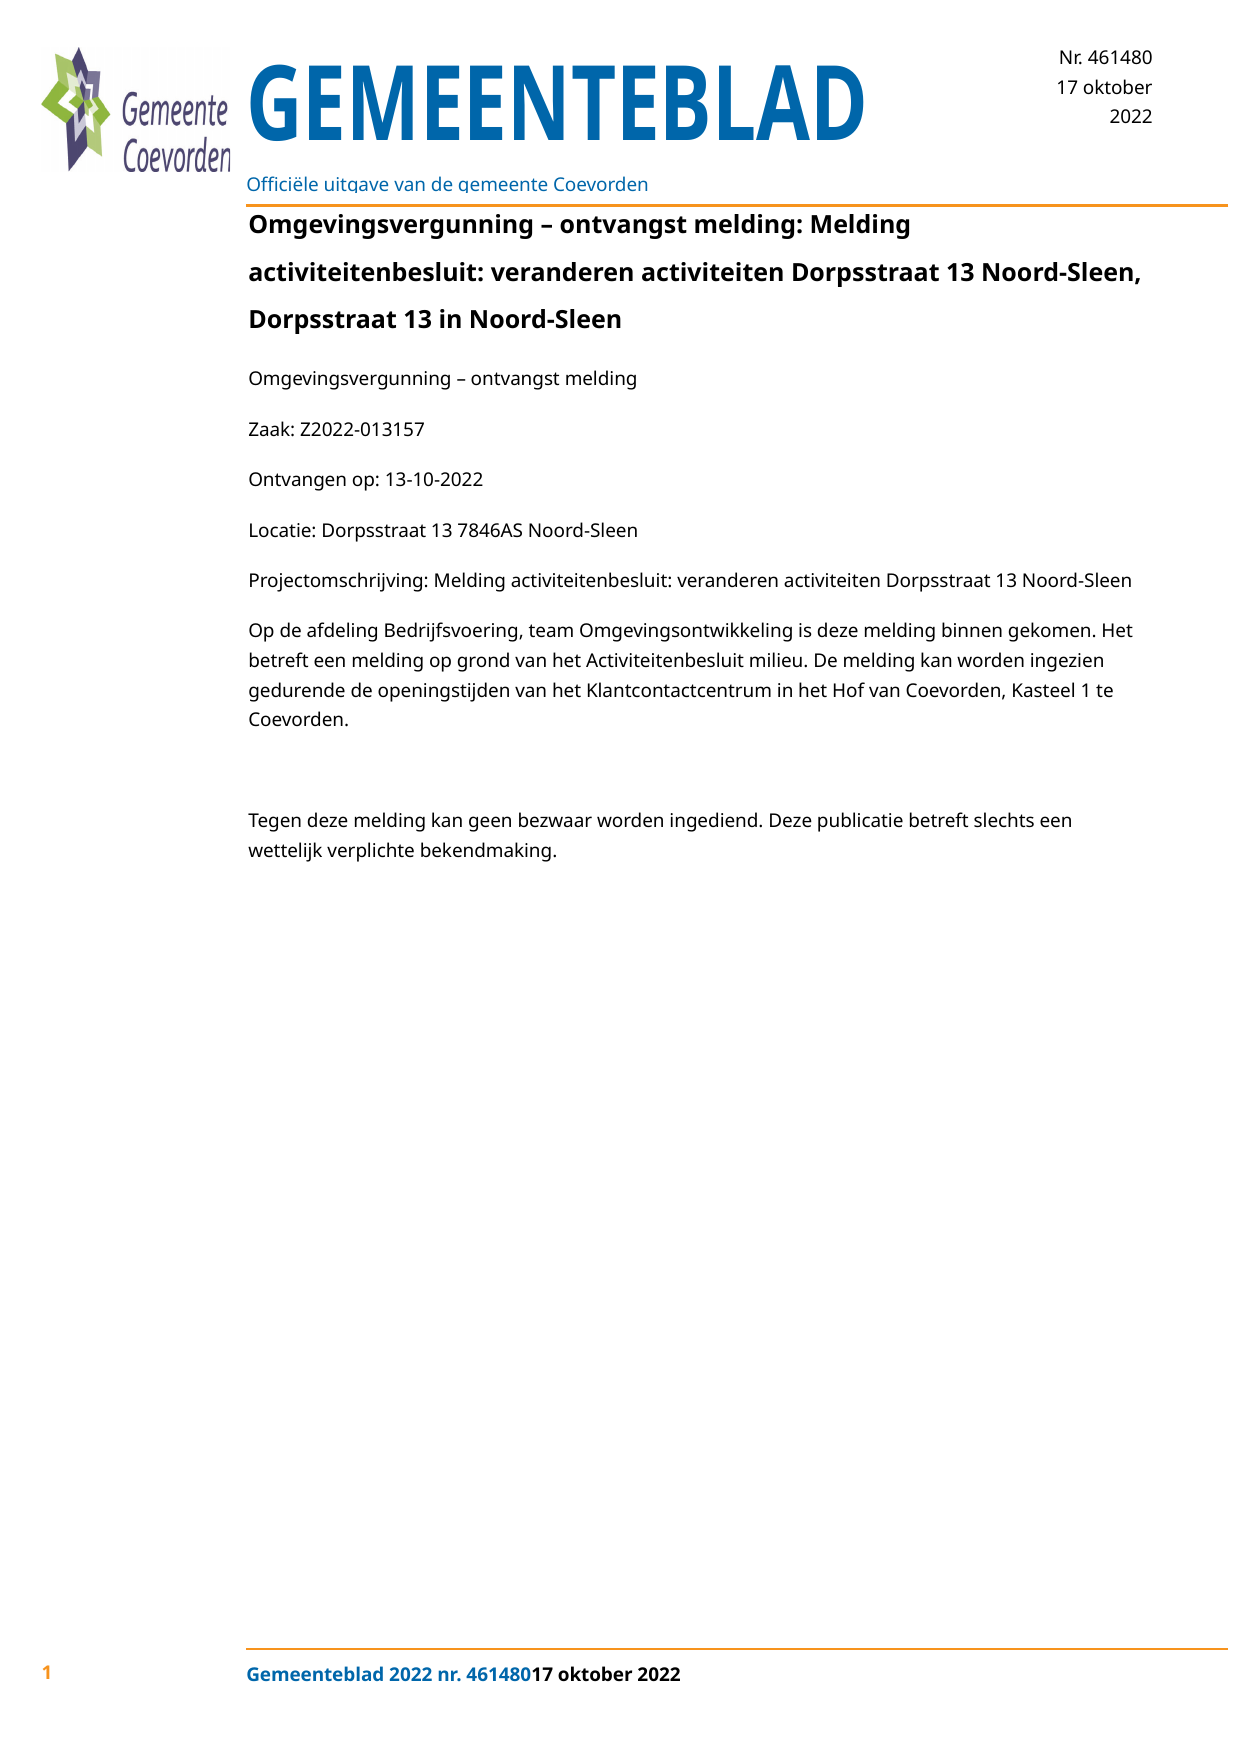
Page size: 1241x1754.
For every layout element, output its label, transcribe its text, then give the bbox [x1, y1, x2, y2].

text Omgevingsvergunning – ontvangst melding: Melding activiteitenbesluit: veranderen activiteiten Dorpsstraat 13 Noord-Sleen, Dorpsstraat 13 in Noord-Sleen [248, 207, 1152, 336]
text Op de afdeling Bedrijfsvoering, team Omgevingsontwikkeling is deze melding binnen gekomen. Het betreft een melding op grond van het Activiteitenbesluit milieu. De melding kan worden ingezien gedurende de openingstijden van het Klantcontactcentrum in het Hof van Coevorden, Kasteel 1 te Coevorden. [248, 618, 1152, 732]
text Ontvangen op: 13-10-2022 [248, 466, 1152, 492]
text Omgevingsvergunning – ontvangst melding [248, 366, 1152, 391]
picture [41, 47, 231, 172]
text Zaak: Z2022-013157 [248, 416, 1152, 442]
text Locatie: Dorpsstraat 13 7846AS Noord-Sleen [248, 517, 1152, 542]
text Projectomschrijving: Melding activiteitenbesluit: veranderen activiteiten Dorpsstraat 13 Noord-Sleen [248, 567, 1152, 593]
text Tegen deze melding kan geen bezwaar worden ingediend. Deze publicatie betreft slechts een wettelijk verplichte bekendmaking. [248, 807, 1152, 862]
